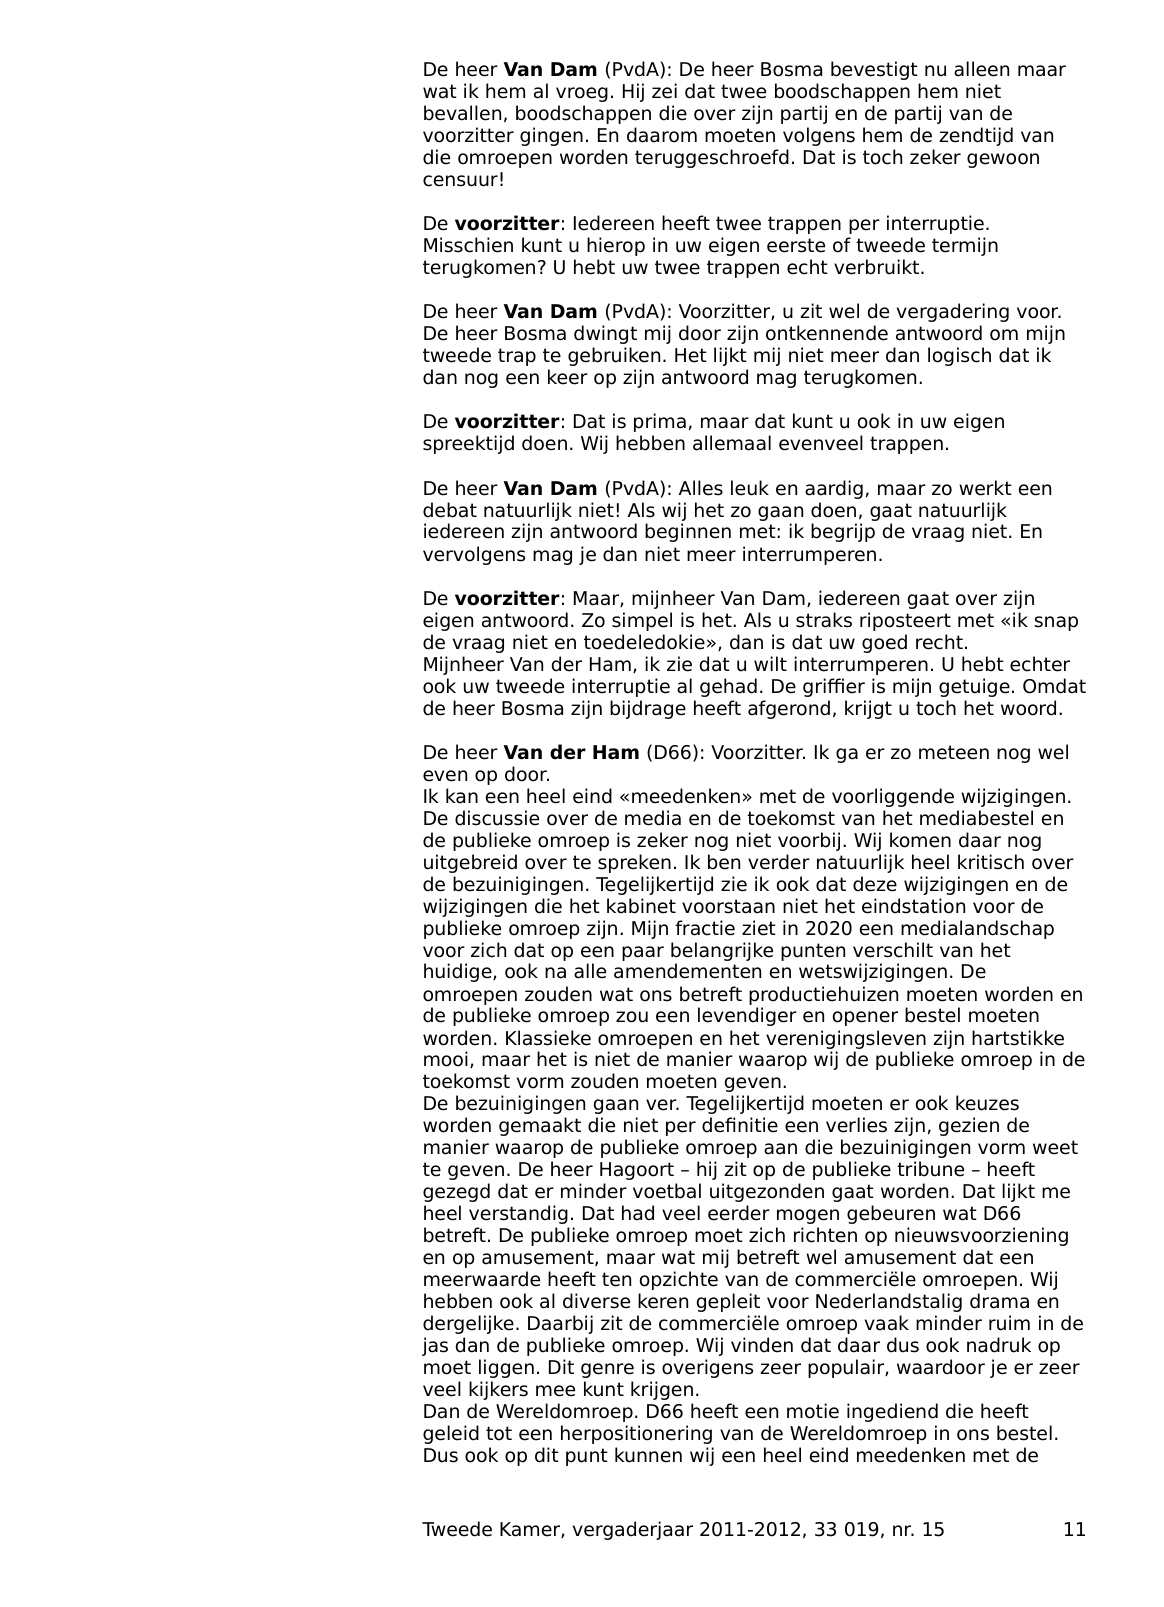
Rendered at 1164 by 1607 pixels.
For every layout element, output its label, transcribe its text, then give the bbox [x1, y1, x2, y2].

text De heer Van Dam (PvdA): De heer Bosma bevestigt nu alleen maar wat ik hem al vroeg. Hij zei dat twee boodschappen hem niet bevallen, boodschappen die over zijn partij en de partij van de voorzitter gingen. En daarom moeten volgens hem de zendtijd van die omroepen worden teruggeschroefd. Dat is toch zeker gewoon censuur! [422, 59, 1087, 191]
text Ik kan een heel eind «meedenken» met de voorliggende wijzigingen. De discussie over de media en de toekomst van het mediabestel en de publieke omroep is zeker nog niet voorbij. Wij komen daar nog uitgebreid over te spreken. Ik ben verder natuurlijk heel kritisch over de bezuinigingen. Tegelijkertijd zie ik ook dat deze wijzigingen en de wijzigingen die het kabinet voorstaan niet het eindstation voor de publieke omroep zijn. Mijn fractie ziet in 2020 een medialandschap voor zich dat op een paar belangrijke punten verschilt van het huidige, ook na alle amendementen en wetswijzigingen. De omroepen zouden wat ons betreft productiehuizen moeten worden en de publieke omroep zou een levendiger en opener bestel moeten worden. Klassieke omroepen en het verenigingsleven zijn hartstikke mooi, maar het is niet de manier waarop wij de publieke omroep in de toekomst vorm zouden moeten geven. [422, 786, 1087, 1093]
text De heer Van Dam (PvdA): Voorzitter, u zit wel de vergadering voor. De heer Bosma dwingt mij door zijn ontkennende antwoord om mijn tweede trap te gebruiken. Het lijkt mij niet meer dan logisch dat ik dan nog een keer op zijn antwoord mag terugkomen. [422, 301, 1087, 389]
text Dan de Wereldomroep. D66 heeft een motie ingediend die heeft geleid tot een herpositionering van de Wereldomroep in ons bestel. Dus ook op dit punt kunnen wij een heel eind meedenken met de [422, 1401, 1087, 1467]
text De voorzitter: Dat is prima, maar dat kunt u ook in uw eigen spreektijd doen. Wij hebben allemaal evenveel trappen. [422, 411, 1087, 455]
text De heer Van der Ham (D66): Voorzitter. Ik ga er zo meteen nog wel even op door. [422, 742, 1087, 786]
text De voorzitter: Iedereen heeft twee trappen per interruptie. Misschien kunt u hierop in uw eigen eerste of tweede termijn terugkomen? U hebt uw twee trappen echt verbruikt. [422, 213, 1087, 279]
text De voorzitter: Maar, mijnheer Van Dam, iedereen gaat over zijn eigen antwoord. Zo simpel is het. Als u straks riposteert met «ik snap de vraag niet en toedeledokie», dan is dat uw goed recht. [422, 588, 1087, 653]
text De heer Van Dam (PvdA): Alles leuk en aardig, maar zo werkt een debat natuurlijk niet! Als wij het zo gaan doen, gaat natuurlijk iedereen zijn antwoord beginnen met: ik begrijp de vraag niet. En vervolgens mag je dan niet meer interrumperen. [422, 477, 1087, 565]
text Mijnheer Van der Ham, ik zie dat u wilt interrumperen. U hebt echter ook uw tweede interruptie al gehad. De griffier is mijn getuige. Omdat de heer Bosma zijn bijdrage heeft afgerond, krijgt u toch het woord. [422, 653, 1087, 719]
text De bezuinigingen gaan ver. Tegelijkertijd moeten er ook keuzes worden gemaakt die niet per definitie een verlies zijn, gezien de manier waarop de publieke omroep aan die bezuinigingen vorm weet te geven. De heer Hagoort – hij zit op de publieke tribune – heeft gezegd dat er minder voetbal uitgezonden gaat worden. Dat lijkt me heel verstandig. Dat had veel eerder mogen gebeuren wat D66 betreft. De publieke omroep moet zich richten op nieuwsvoorziening en op amusement, maar wat mij betreft wel amusement dat een meerwaarde heeft ten opzichte van de commerciële omroepen. Wij hebben ook al diverse keren gepleit voor Nederlandstalig drama en dergelijke. Daarbij zit de commerciële omroep vaak minder ruim in de jas dan de publieke omroep. Wij vinden dat daar dus ook nadruk op moet liggen. Dit genre is overigens zeer populair, waardoor je er zeer veel kijkers mee kunt krijgen. [422, 1093, 1087, 1401]
